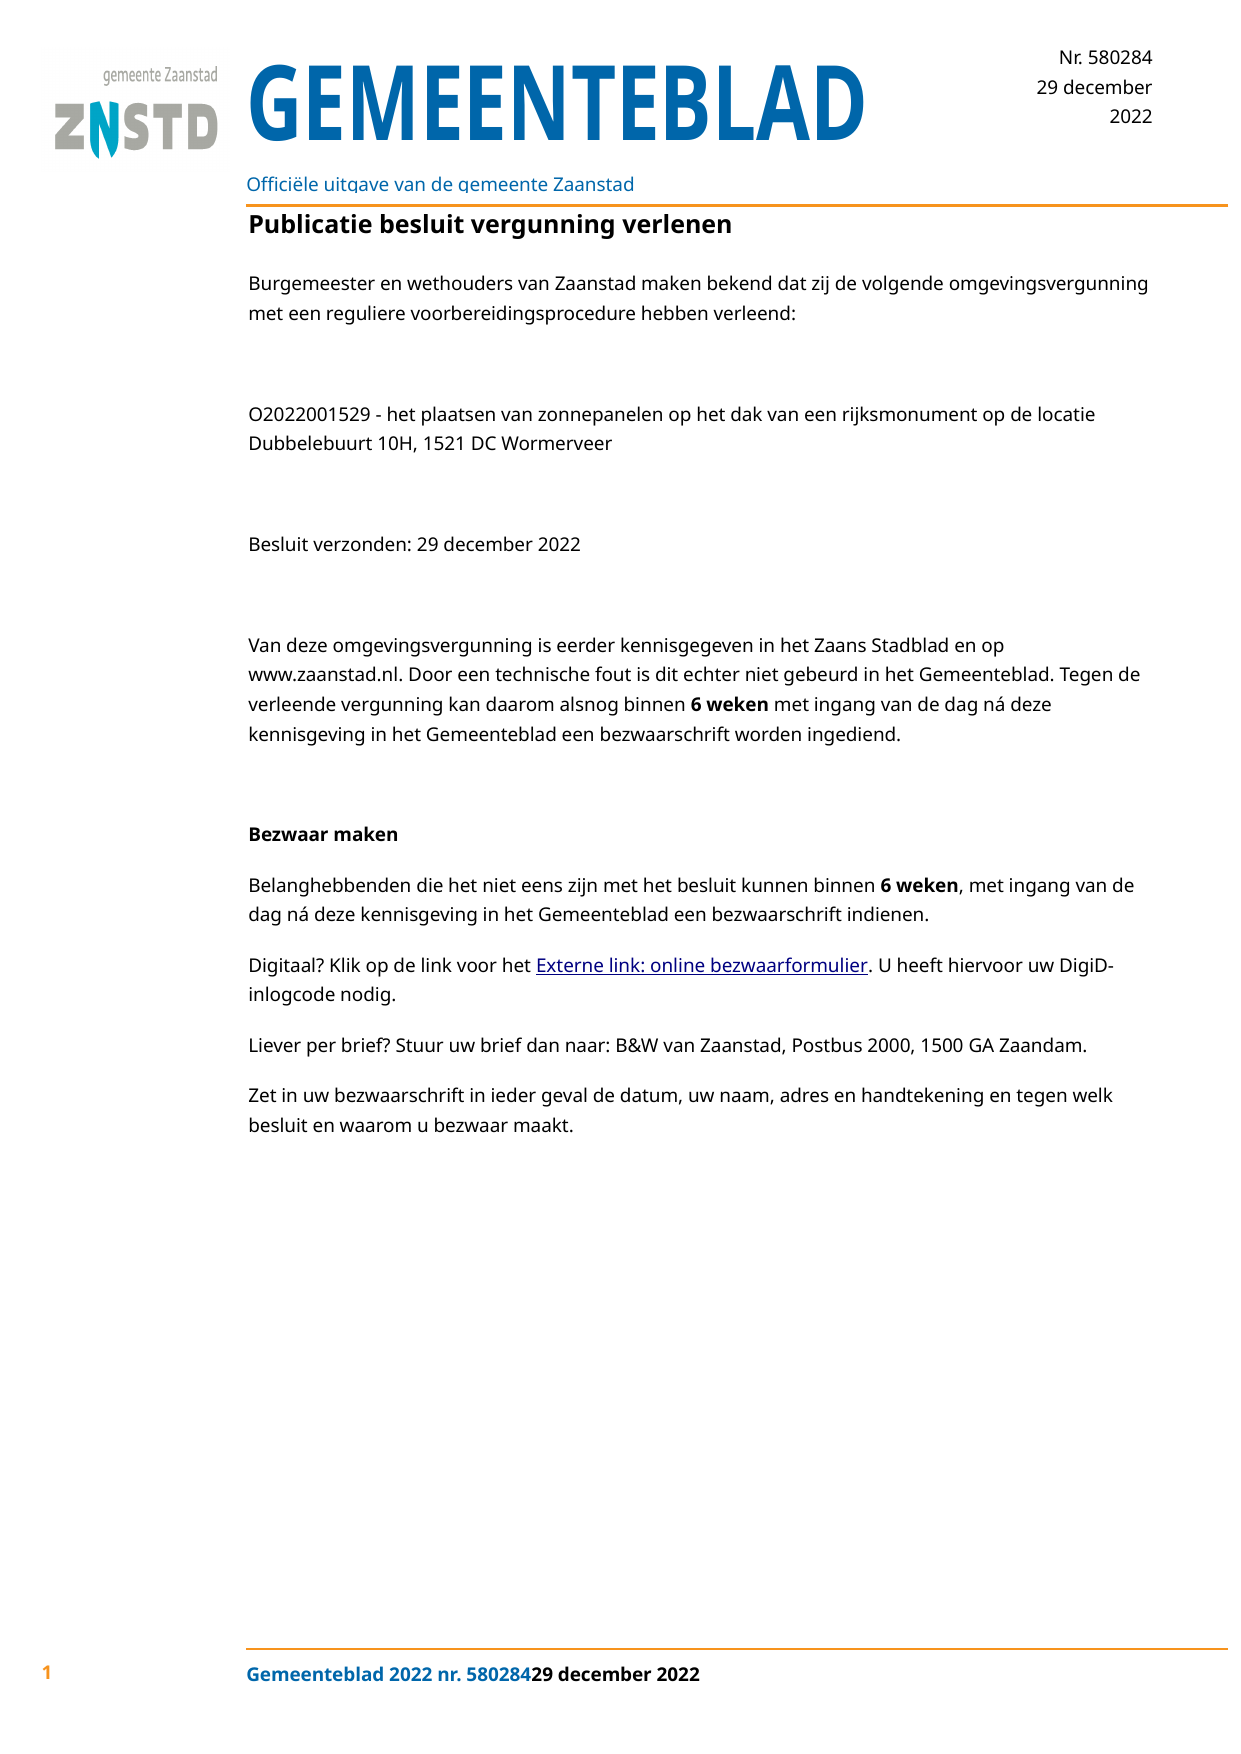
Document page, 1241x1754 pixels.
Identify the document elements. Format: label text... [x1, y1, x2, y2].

text Van deze omgevingsvergunning is eerder kennisgegeven in het Zaans Stadblad en op www.zaanstad.nl. Door een technische fout is dit echter niet gebeurd in het Gemeenteblad. Tegen de verleende vergunning kan daarom alsnog binnen 6 weken met ingang van de dag ná deze kennisgeving in het Gemeenteblad een bezwaarschrift worden ingediend. [248, 632, 1152, 746]
text Besluit verzonden: 29 december 2022 [248, 531, 1152, 557]
picture [41, 47, 231, 172]
text Publicatie besluit vergunning verlenen [248, 207, 1152, 241]
text Liever per brief? Stuur uw brief dan naar: B&W van Zaanstad, Postbus 2000, 1500 GA Zaandam. [248, 1032, 1152, 1058]
text Digitaal? Klik op de link voor het Externe link: online bezwaarformulier. U heeft hiervoor uw DigiD-inlogcode nodig. [248, 952, 1152, 1007]
text Burgemeester en wethouders van Zaanstad maken bekend dat zij de volgende omgevingsvergunning met een reguliere voorbereidingsprocedure hebben verleend: [248, 270, 1152, 326]
text O2022001529 - het plaatsen van zonnepanelen op het dak van een rijksmonument op de locatie Dubbelebuurt 10H, 1521 DC Wormerveer [248, 401, 1152, 456]
text Bezwaar maken [248, 822, 1152, 847]
text Belanghebbenden die het niet eens zijn met het besluit kunnen binnen 6 weken, met ingang van de dag ná deze kennisgeving in het Gemeenteblad een bezwaarschrift indienen. [248, 872, 1152, 927]
text Zet in uw bezwaarschrift in ieder geval de datum, uw naam, adres en handtekening en tegen welk besluit en waarom u bezwaar maakt. [248, 1082, 1152, 1138]
